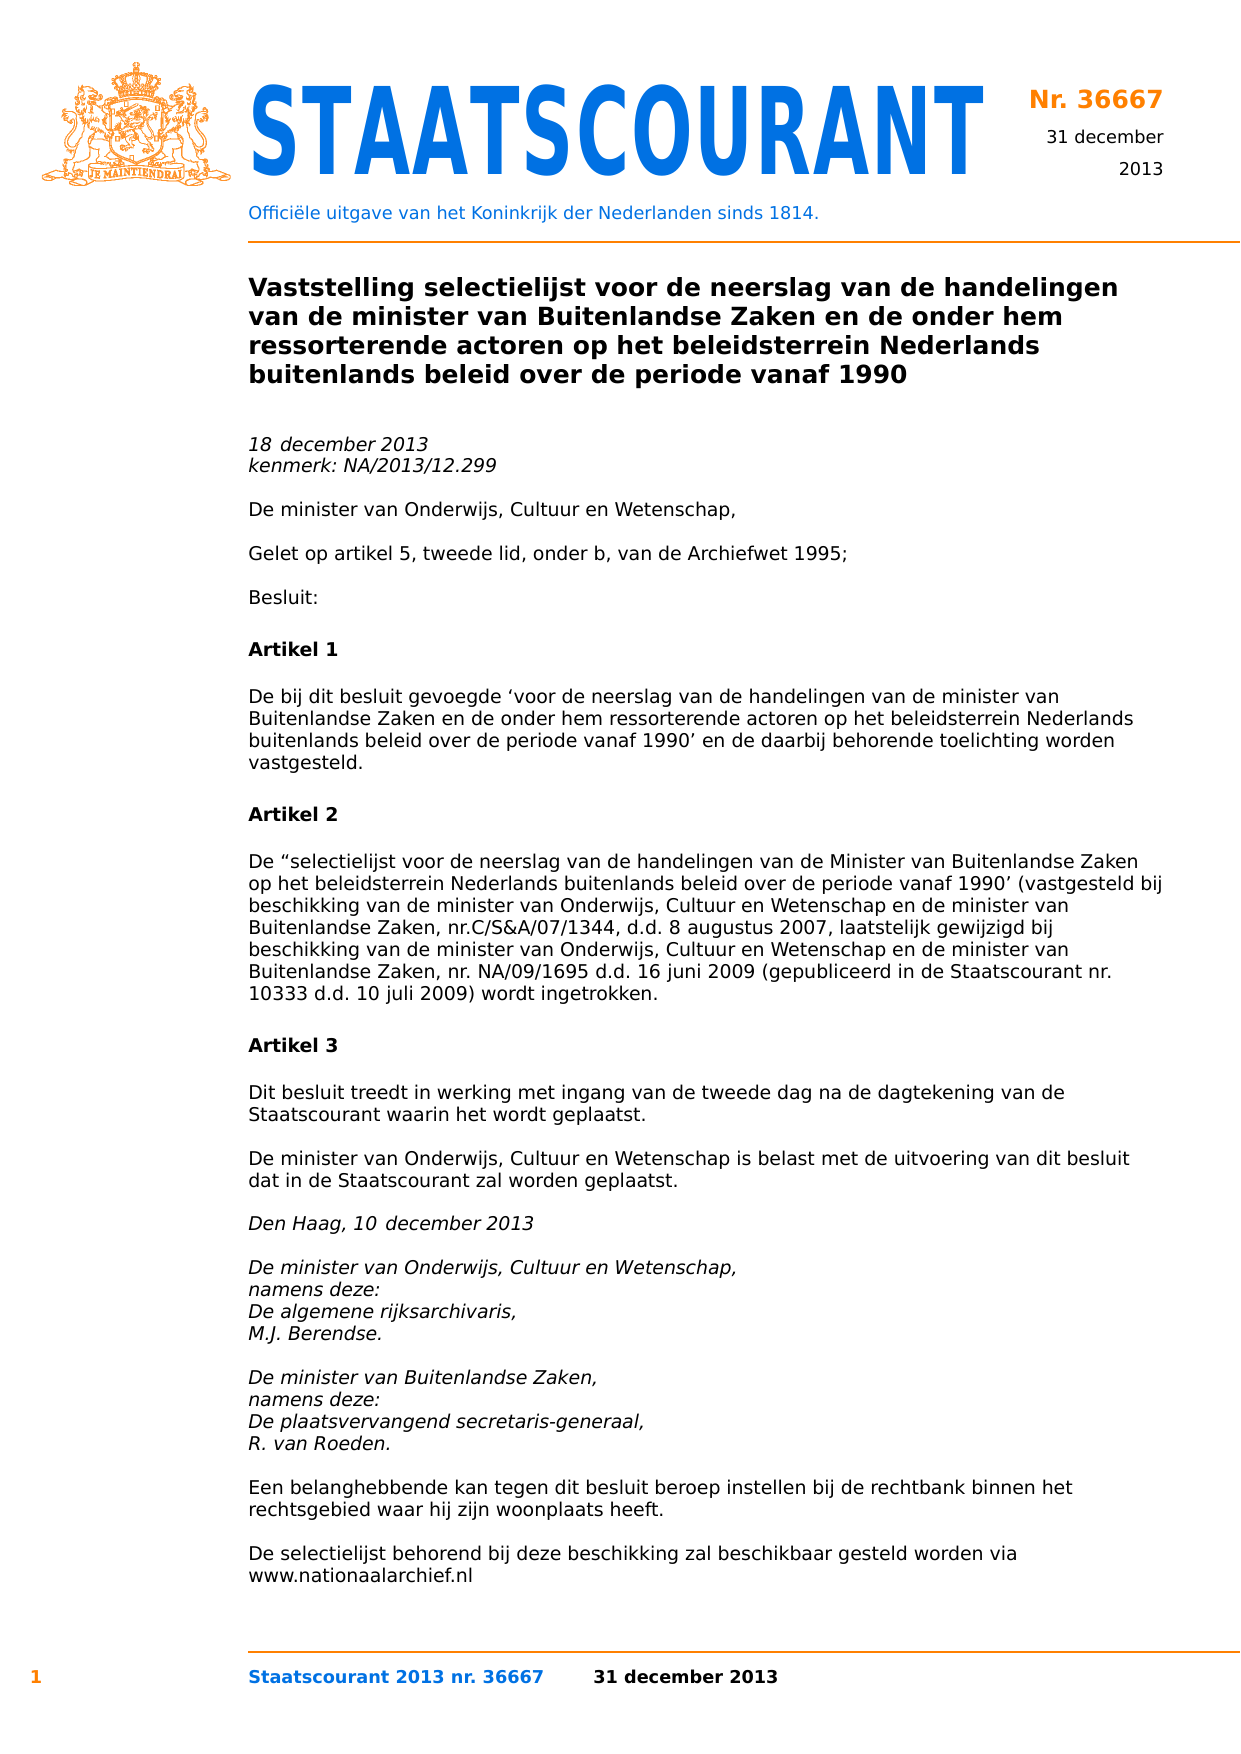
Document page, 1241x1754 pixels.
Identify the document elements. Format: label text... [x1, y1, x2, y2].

table_cell 2013 [998, 153, 1240, 203]
table_cell 31 december [998, 121, 1240, 153]
text De “selectielijst voor de neerslag van de handelingen van de Minister van Buitenlandse Zaken op het beleidsterrein Nederlands buitenlands beleid over de periode vanaf 1990’ (vastgesteld bij beschikking van de minister van Onderwijs, Cultuur en Wetenschap en de minister van Buitenlandse Zaken, nr.C/S&A/07/1344, d.d. 8 augustus 2007, laatstelijk gewijzigd bij beschikking van de minister van Onderwijs, Cultuur en Wetenschap en de minister van Buitenlandse Zaken, nr. NA/09/1695 d.d. 16 juni 2009 (gepubliceerd in de Staatscourant nr. 10333 d.d. 10 juli 2009) wordt ingetrokken. [248, 851, 1163, 1005]
text De minister van Onderwijs, Cultuur en Wetenschap, [248, 499, 1163, 521]
text 18 december 2013 [248, 433, 1163, 455]
subtitle Artikel 3 [248, 1035, 1163, 1057]
text De bij dit besluit gevoegde ‘voor de neerslag van de handelingen van de minister van Buitenlandse Zaken en de onder hem ressorterende actoren op het beleidsterrein Nederlands buitenlands beleid over de periode vanaf 1990’ en de daarbij behorende toelichting worden vastgesteld. [248, 686, 1163, 774]
text Dit besluit treedt in werking met ingang van de tweede dag na de dagtekening van de Staatscourant waarin het wordt geplaatst. [248, 1082, 1163, 1126]
subtitle Vaststelling selectielijst voor de neerslag van de handelingen van de minister van Buitenlandse Zaken en de onder hem ressorterende actoren op het beleidsterrein Nederlands buitenlands beleid over de periode vanaf 1990 [248, 273, 1163, 390]
text Den Haag, 10 december 2013 [248, 1213, 1163, 1235]
subtitle Artikel 1 [248, 639, 1163, 661]
text kenmerk: NA/2013/12.299 [248, 455, 1163, 477]
table_header Nr. 36667 [998, 62, 1240, 121]
text De minister van Onderwijs, Cultuur en Wetenschap is belast met de uitvoering van dit besluit dat in de Staatscourant zal worden geplaatst. [248, 1147, 1163, 1191]
text Besluit: [248, 587, 1163, 609]
text De minister van Onderwijs, Cultuur en Wetenschap, namens deze: De algemene rijksarchivaris, M.J. Berendse. [248, 1257, 1163, 1345]
subtitle Artikel 2 [248, 804, 1163, 826]
text De selectielijst behorend bij deze beschikking zal beschikbaar gesteld worden via www.nationaalarchief.nl [248, 1543, 1163, 1587]
text De minister van Buitenlandse Zaken, namens deze: De plaatsvervangend secretaris-generaal, R. van Roeden. [248, 1367, 1163, 1455]
text Een belanghebbende kan tegen dit besluit beroep instellen bij de rechtbank binnen het rechtsgebied waar hij zijn woonplaats heeft. [248, 1477, 1163, 1521]
text Gelet op artikel 5, tweede lid, onder b, van de Archiefwet 1995; [248, 543, 1163, 565]
table_cell Officiële uitgave van het Koninkrijk der Nederlanden sinds 1814. [248, 203, 1240, 241]
table_header STAATSCOURANT [248, 62, 998, 203]
table_header [25, 62, 248, 241]
picture [41, 62, 231, 186]
